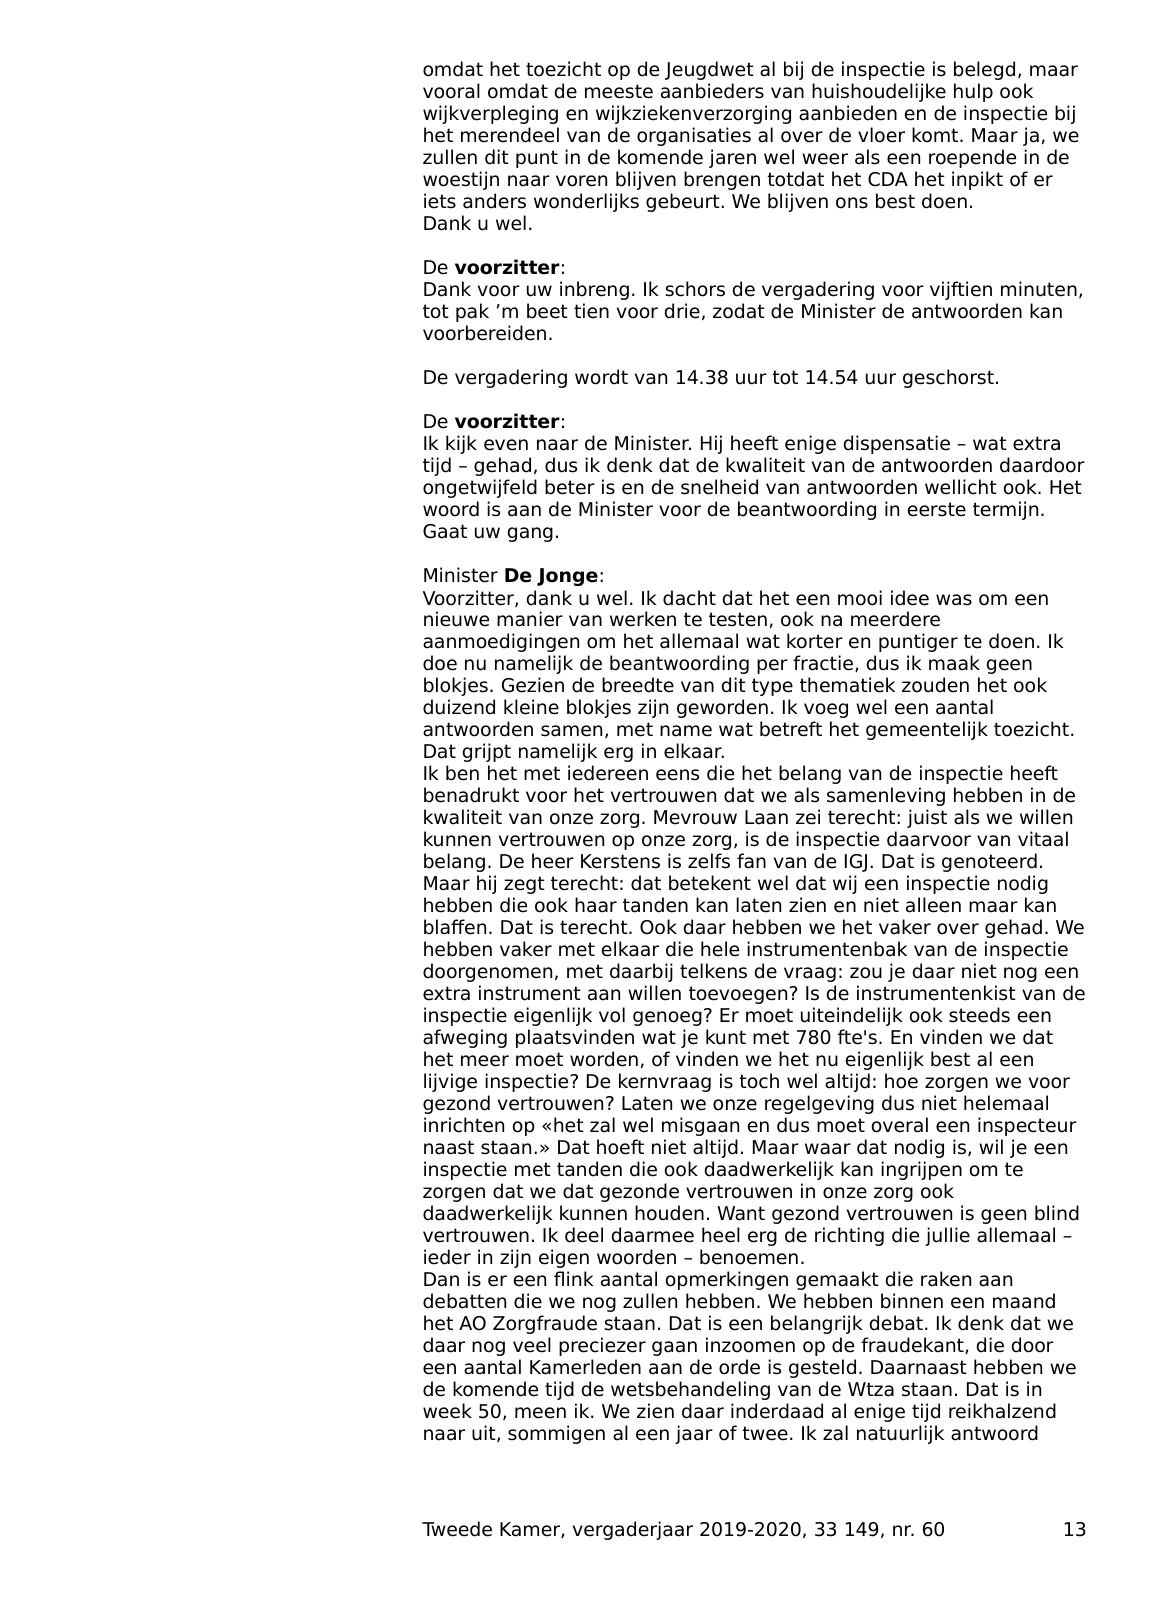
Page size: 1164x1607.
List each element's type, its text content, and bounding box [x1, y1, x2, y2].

text De voorzitter: [422, 411, 1087, 433]
text omdat het toezicht op de Jeugdwet al bij de inspectie is belegd, maar vooral omdat de meeste aanbieders van huishoudelijke hulp ook wijkverpleging en wijkziekenverzorging aanbieden en de inspectie bij het merendeel van de organisaties al over de vloer komt. Maar ja, we zullen dit punt in de komende jaren wel weer als een roepende in de woestijn naar voren blijven brengen totdat het CDA het inpikt of er iets anders wonderlijks gebeurt. We blijven ons best doen. [422, 59, 1087, 213]
text Ik ben het met iedereen eens die het belang van de inspectie heeft benadrukt voor het vertrouwen dat we als samenleving hebben in de kwaliteit van onze zorg. Mevrouw Laan zei terecht: juist als we willen kunnen vertrouwen op onze zorg, is de inspectie daarvoor van vitaal belang. De heer Kerstens is zelfs fan van de IGJ. Dat is genoteerd. Maar hij zegt terecht: dat betekent wel dat wij een inspectie nodig hebben die ook haar tanden kan laten zien en niet alleen maar kan blaffen. Dat is terecht. Ook daar hebben we het vaker over gehad. We hebben vaker met elkaar die hele instrumentenbak van de inspectie doorgenomen, met daarbij telkens de vraag: zou je daar niet nog een extra instrument aan willen toevoegen? Is de instrumentenkist van de inspectie eigenlijk vol genoeg? Er moet uiteindelijk ook steeds een afweging plaatsvinden wat je kunt met 780 fte's. En vinden we dat het meer moet worden, of vinden we het nu eigenlijk best al een lijvige inspectie? De kernvraag is toch wel altijd: hoe zorgen we voor gezond vertrouwen? Laten we onze regelgeving dus niet helemaal inrichten op «het zal wel misgaan en dus moet overal een inspecteur naast staan.» Dat hoeft niet altijd. Maar waar dat nodig is, wil je een inspectie met tanden die ook daadwerkelijk kan ingrijpen om te zorgen dat we dat gezonde vertrouwen in onze zorg ook daadwerkelijk kunnen houden. Want gezond vertrouwen is geen blind vertrouwen. Ik deel daarmee heel erg de richting die jullie allemaal – ieder in zijn eigen woorden – benoemen. [422, 763, 1087, 1269]
text De voorzitter: [422, 257, 1087, 279]
text Voorzitter, dank u wel. Ik dacht dat het een mooi idee was om een nieuwe manier van werken te testen, ook na meerdere aanmoedigingen om het allemaal wat korter en puntiger te doen. Ik doe nu namelijk de beantwoording per fractie, dus ik maak geen blokjes. Gezien de breedte van dit type thematiek zouden het ook duizend kleine blokjes zijn geworden. Ik voeg wel een aantal antwoorden samen, met name wat betreft het gemeentelijk toezicht. Dat grijpt namelijk erg in elkaar. [422, 587, 1087, 763]
text Dank u wel. [422, 213, 1087, 235]
text Dank voor uw inbreng. Ik schors de vergadering voor vijftien minuten, tot pak ’m beet tien voor drie, zodat de Minister de antwoorden kan voorbereiden. [422, 279, 1087, 345]
text Dan is er een flink aantal opmerkingen gemaakt die raken aan debatten die we nog zullen hebben. We hebben binnen een maand het AO Zorgfraude staan. Dat is een belangrijk debat. Ik denk dat we daar nog veel preciezer gaan inzoomen op de fraudekant, die door een aantal Kamerleden aan de orde is gesteld. Daarnaast hebben we de komende tijd de wetsbehandeling van de Wtza staan. Dat is in week 50, meen ik. We zien daar inderdaad al enige tijd reikhalzend naar uit, sommigen al een jaar of twee. Ik zal natuurlijk antwoord [422, 1269, 1087, 1444]
text Minister De Jonge: [422, 565, 1087, 587]
text De vergadering wordt van 14.38 uur tot 14.54 uur geschorst. [422, 367, 1087, 389]
text Ik kijk even naar de Minister. Hij heeft enige dispensatie – wat extra tijd – gehad, dus ik denk dat de kwaliteit van de antwoorden daardoor ongetwijfeld beter is en de snelheid van antwoorden wellicht ook. Het woord is aan de Minister voor de beantwoording in eerste termijn. Gaat uw gang. [422, 433, 1087, 543]
